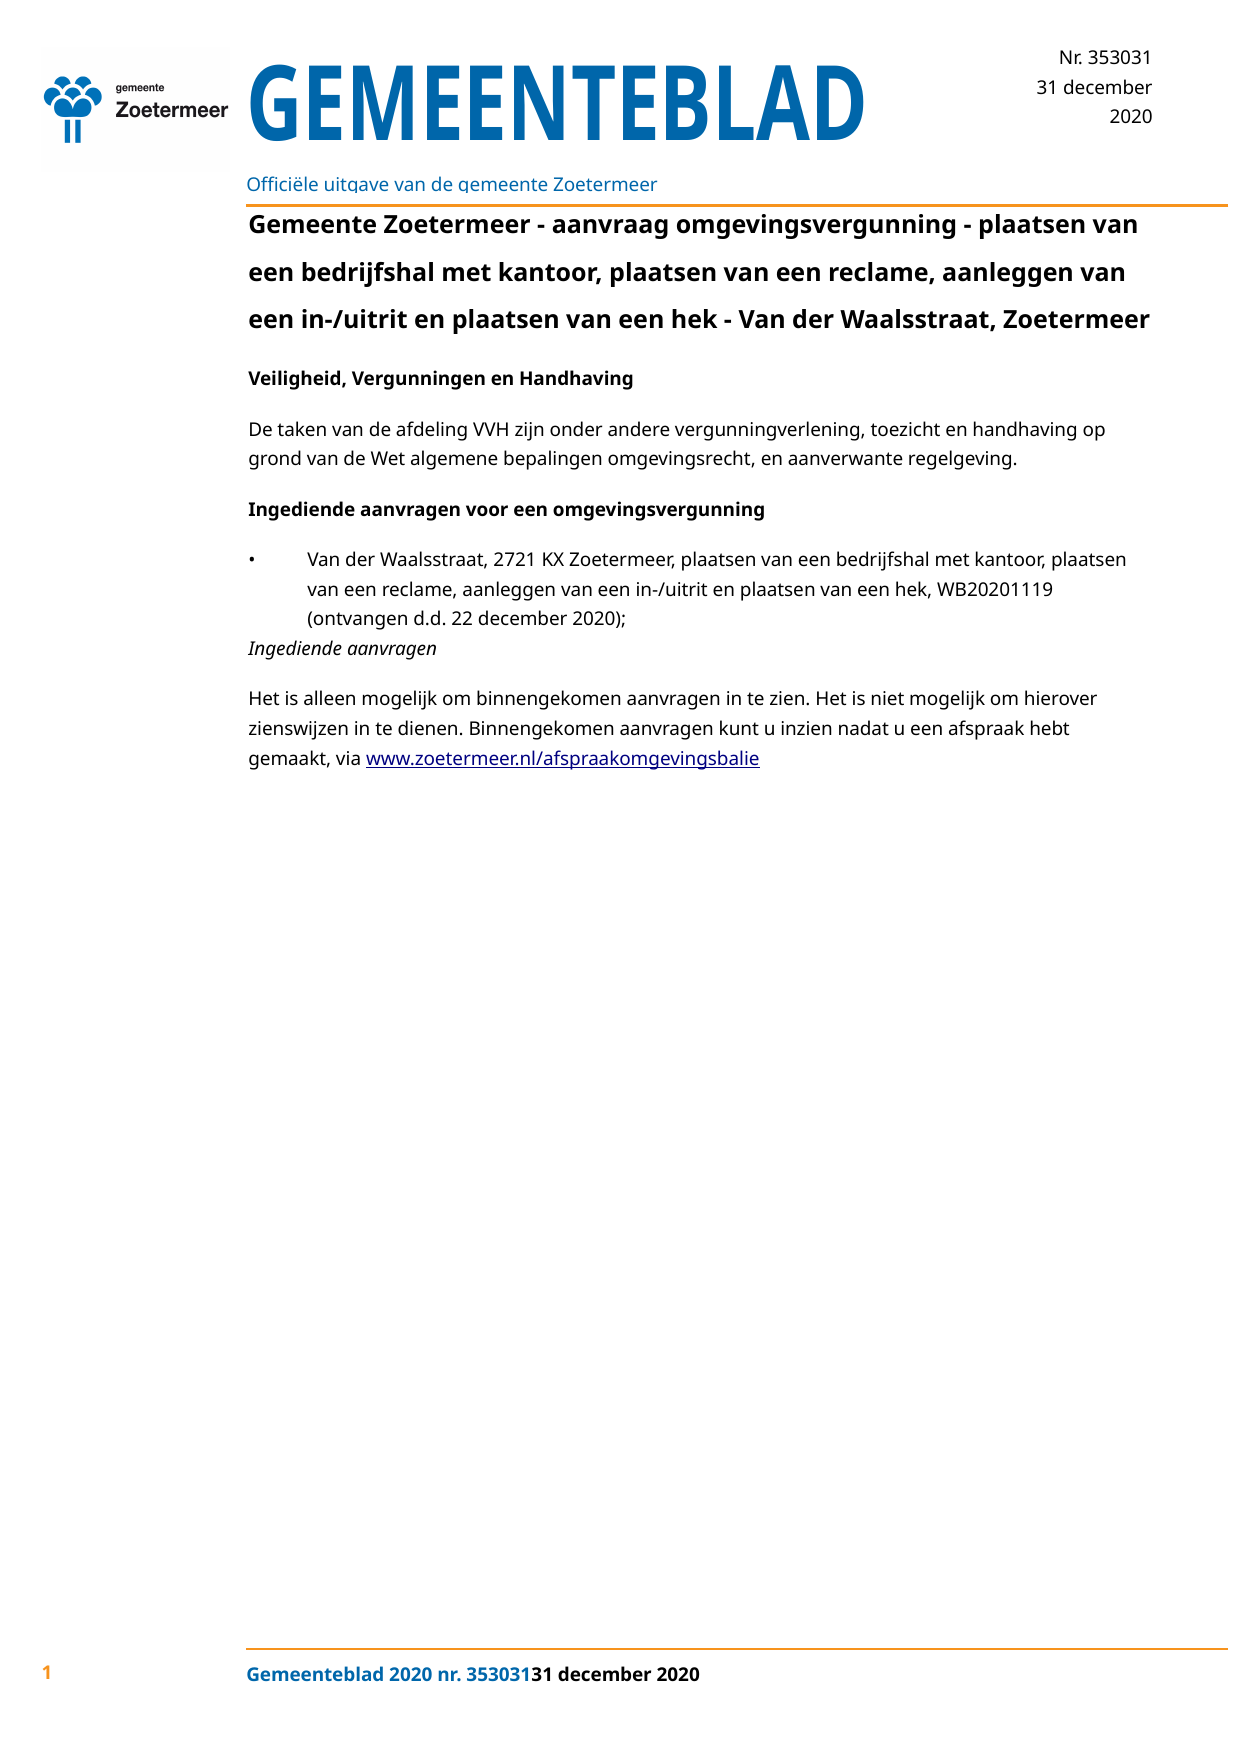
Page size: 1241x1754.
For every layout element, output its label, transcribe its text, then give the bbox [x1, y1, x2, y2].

text Het is alleen mogelijk om binnengekomen aanvragen in te zien. Het is niet mogelijk om hierover zienswijzen in te dienen. Binnengekomen aanvragen kunt u inzien nadat u een afspraak hebt gemaakt, via www.zoetermeer.nl/afspraakomgevingsbalie [248, 686, 1152, 770]
text De taken van de afdeling VVH zijn onder andere vergunningverlening, toezicht en handhaving op grond van de Wet algemene bepalingen omgevingsrecht, en aanverwante regelgeving. [248, 416, 1152, 471]
list Van der Waalsstraat, 2721 KX Zoetermeer, plaatsen van een bedrijfshal met kantoor, plaatsen van een reclame, aanleggen van een in-/uitrit en plaatsen van een hek, WB20201119 (ontvangen d.d. 22 december 2020); [248, 546, 1152, 631]
text Ingediende aanvragen voor een omgevingsvergunning [248, 496, 1152, 522]
text Ingediende aanvragen [248, 635, 1152, 661]
text Veiligheid, Vergunningen en Handhaving [248, 366, 1152, 391]
picture [41, 47, 231, 172]
text Gemeente Zoetermeer - aanvraag omgevingsvergunning - plaatsen van een bedrijfshal met kantoor, plaatsen van een reclame, aanleggen van een in-/uitrit en plaatsen van een hek - Van der Waalsstraat, Zoetermeer [248, 207, 1152, 336]
